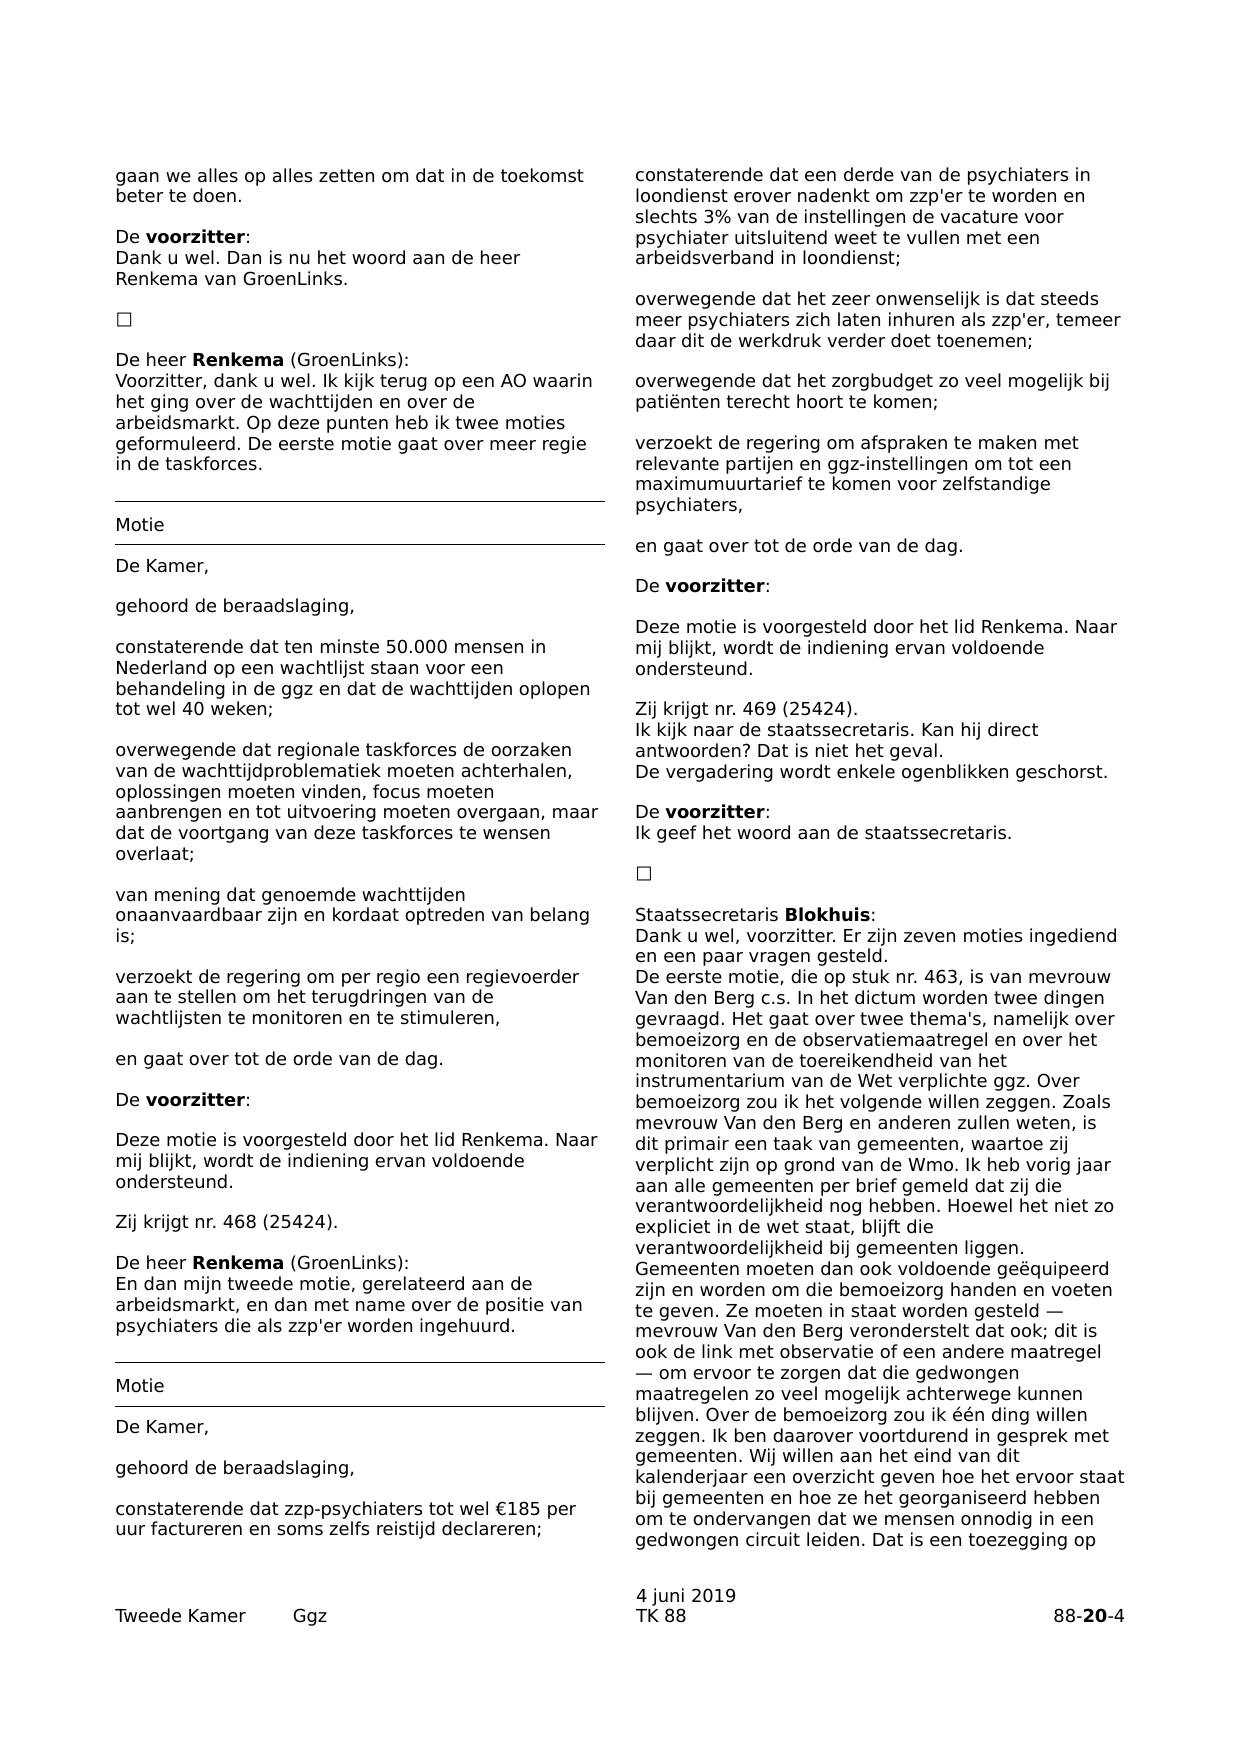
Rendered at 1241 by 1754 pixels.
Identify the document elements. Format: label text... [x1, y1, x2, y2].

text De voorzitter: [115, 1089, 605, 1110]
text Dank u wel. Dan is nu het woord aan de heer Renkema van GroenLinks. [115, 248, 605, 289]
text Zij krijgt nr. 469 (25424). [635, 699, 1125, 720]
text De Kamer, [115, 1417, 605, 1438]
text constaterende dat ten minste 50.000 mensen in Nederland op een wachtlijst staan voor een behandeling in de ggz en dat de wachttijden oplopen tot wel 40 weken; [115, 637, 605, 720]
text en gaat over tot de orde van de dag. [115, 1049, 605, 1069]
text De Kamer, [115, 556, 605, 576]
text Staatssecretaris Blokhuis: [635, 905, 1125, 925]
text verzoekt de regering om per regio een regievoerder aan te stellen om het terugdringen van de wachtlijsten te monitoren en te stimuleren, [115, 967, 605, 1029]
text en gaat over tot de orde van de dag. [635, 536, 1125, 556]
text Voorzitter, dank u wel. Ik kijk terug op een AO waarin het ging over de wachttijden en over de arbeidsmarkt. Op deze punten heb ik twee moties geformuleerd. De eerste motie gaat over meer regie in de taskforces. [115, 371, 605, 475]
text De vergadering wordt enkele ogenblikken geschorst. [635, 762, 1125, 782]
text constaterende dat zzp-psychiaters tot wel €185 per uur factureren en soms zelfs reistijd declareren; [115, 1498, 605, 1540]
text ⬜ [635, 864, 1125, 885]
text overwegende dat het zeer onwenselijk is dat steeds meer psychiaters zich laten inhuren als zzp'er, temeer daar dit de werkdruk verder doet toenemen; [635, 289, 1125, 351]
text Motie [115, 1376, 605, 1397]
text Deze motie is voorgesteld door het lid Renkema. Naar mij blijkt, wordt de indiening ervan voldoende ondersteund. [635, 617, 1125, 679]
text Deze motie is voorgesteld door het lid Renkema. Naar mij blijkt, wordt de indiening ervan voldoende ondersteund. [115, 1130, 605, 1192]
text Dank u wel, voorzitter. Er zijn zeven moties ingediend en een paar vragen gesteld. [635, 925, 1125, 967]
text ⬜ [115, 309, 605, 330]
text De voorzitter: [635, 576, 1125, 597]
text De eerste motie, die op stuk nr. 463, is van mevrouw Van den Berg c.s. In het dictum worden twee dingen gevraagd. Het gaat over twee thema's, namelijk over bemoeizorg en de observatiemaatregel en over het monitoren van de toereikendheid van het instrumentarium van de Wet verplichte ggz. Over bemoeizorg zou ik het volgende willen zeggen. Zoals mevrouw Van den Berg en anderen zullen weten, is dit primair een taak van gemeenten, waartoe zij verplicht zijn op grond van de Wmo. Ik heb vorig jaar aan alle gemeenten per brief gemeld dat zij die verantwoordelijkheid nog hebben. Hoewel het niet zo expliciet in de wet staat, blijft die verantwoordelijkheid bij gemeenten liggen. Gemeenten moeten dan ook voldoende geëquipeerd zijn en worden om die bemoeizorg handen en voeten te geven. Ze moeten in staat worden gesteld — mevrouw Van den Berg veronderstelt dat ook; dit is ook de link met observatie of een andere maatregel — om ervoor te zorgen dat die gedwongen maatregelen zo veel mogelijk achterwege kunnen blijven. Over de bemoeizorg zou ik één ding willen zeggen. Ik ben daarover voortdurend in gesprek met gemeenten. Wij willen aan het eind van dit kalenderjaar een overzicht geven hoe het ervoor staat bij gemeenten en hoe ze het georganiseerd hebben om te ondervangen dat we mensen onnodig in een gedwongen circuit leiden. Dat is een toezegging op [635, 967, 1125, 1550]
text De voorzitter: [635, 802, 1125, 823]
text overwegende dat het zorgbudget zo veel mogelijk bij patiënten terecht hoort te komen; [635, 371, 1125, 413]
text De heer Renkema (GroenLinks): [115, 350, 605, 371]
text gehoord de beraadslaging, [115, 596, 605, 617]
text constaterende dat een derde van de psychiaters in loondienst erover nadenkt om zzp'er te worden en slechts 3% van de instellingen de vacature voor psychiater uitsluitend weet te vullen met een arbeidsverband in loondienst; [635, 165, 1125, 269]
text Ik kijk naar de staatssecretaris. Kan hij direct antwoorden? Dat is niet het geval. [635, 720, 1125, 762]
text De voorzitter: [115, 227, 605, 248]
text Motie [115, 515, 605, 536]
text verzoekt de regering om afspraken te maken met relevante partijen en ggz-instellingen om tot een maximumuurtarief te komen voor zelfstandige psychiaters, [635, 433, 1125, 516]
text van mening dat genoemde wachttijden onaanvaardbaar zijn en kordaat optreden van belang is; [115, 884, 605, 947]
text Ik geef het woord aan de staatssecretaris. [635, 823, 1125, 844]
text De heer Renkema (GroenLinks): [115, 1253, 605, 1274]
text Zij krijgt nr. 468 (25424). [115, 1212, 605, 1233]
text En dan mijn tweede motie, gerelateerd aan de arbeidsmarkt, en dan met name over de positie van psychiaters die als zzp'er worden ingehuurd. [115, 1274, 605, 1336]
text overwegende dat regionale taskforces de oorzaken van de wachttijdproblematiek moeten achterhalen, oplossingen moeten vinden, focus moeten aanbrengen en tot uitvoering moeten overgaan, maar dat de voortgang van deze taskforces te wensen overlaat; [115, 740, 605, 864]
text gaan we alles op alles zetten om dat in de toekomst beter te doen. [115, 165, 605, 207]
text gehoord de beraadslaging, [115, 1458, 605, 1478]
